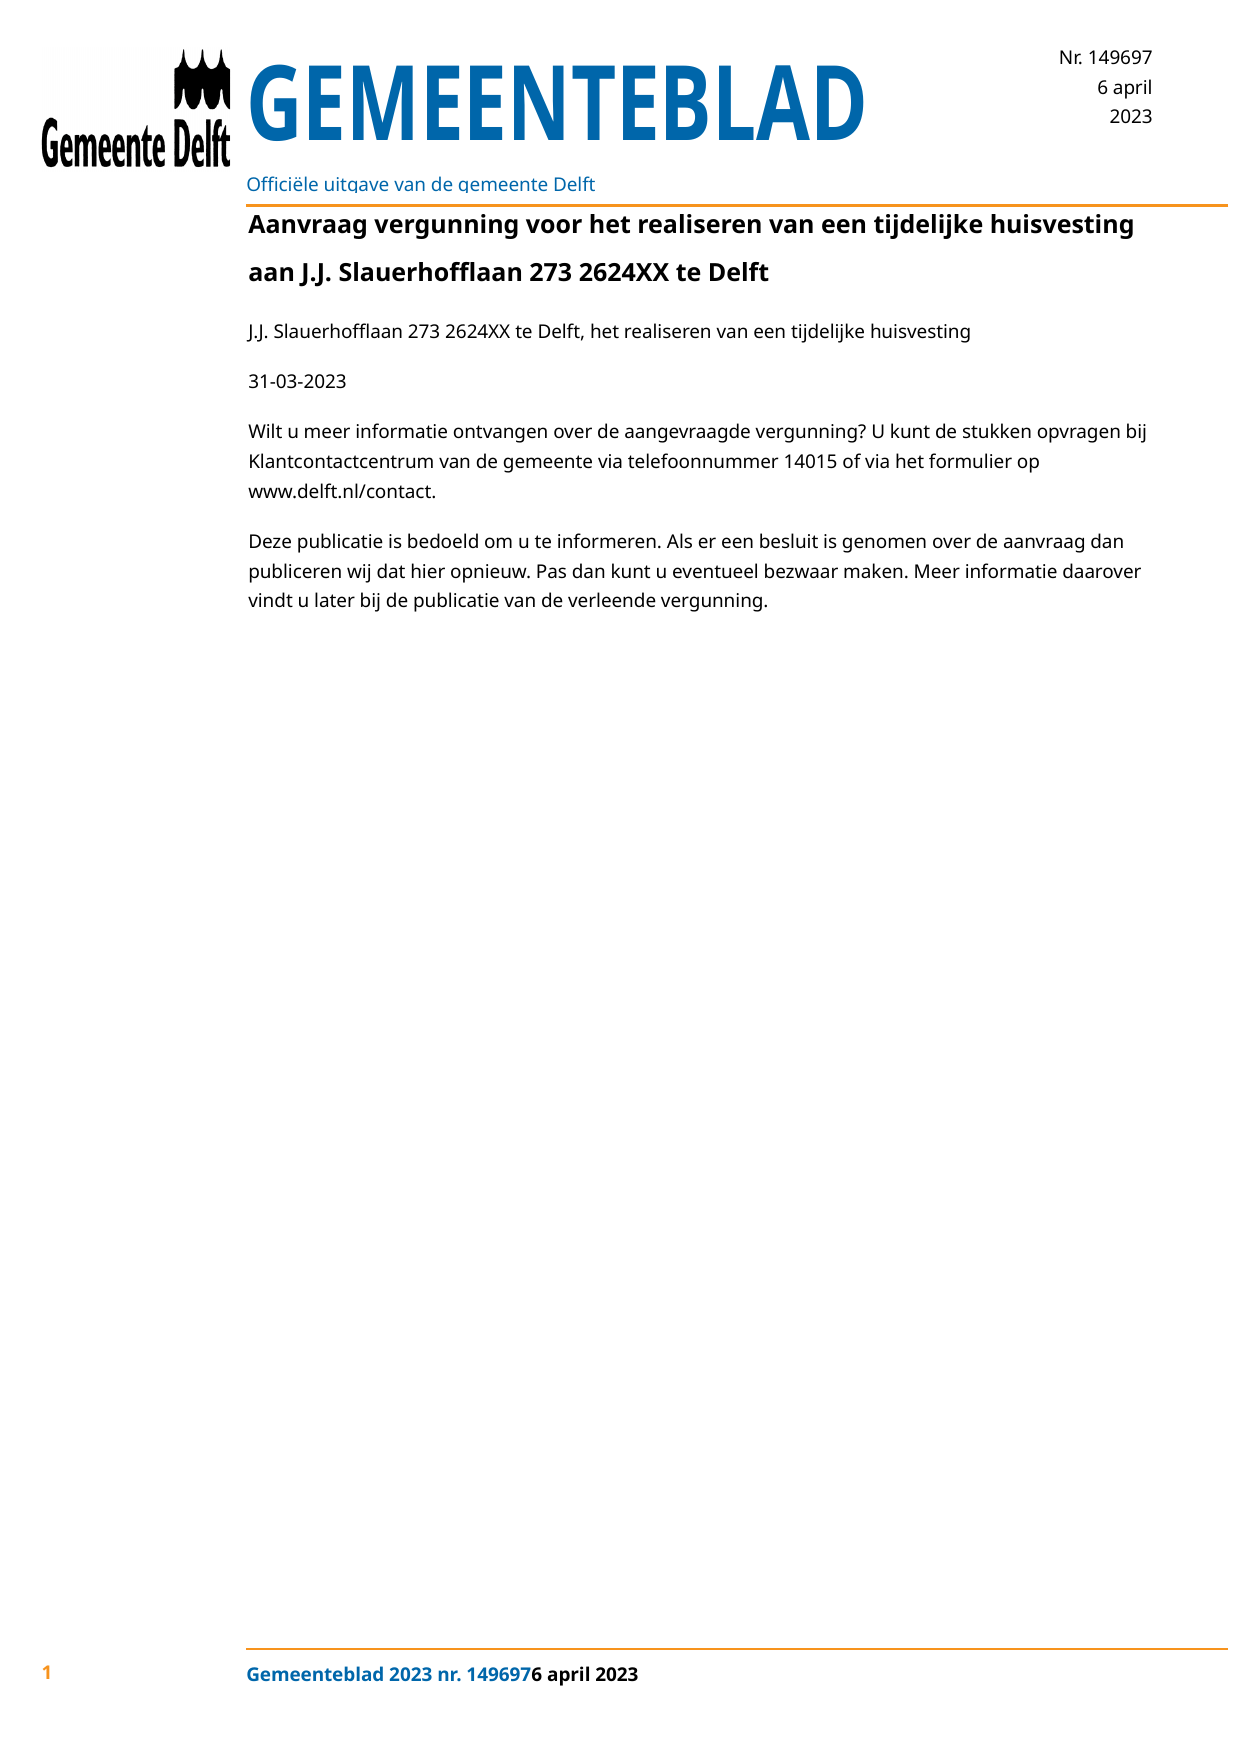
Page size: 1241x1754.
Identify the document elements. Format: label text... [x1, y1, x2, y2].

picture [41, 47, 231, 172]
text Deze publicatie is bedoeld om u te informeren. Als er een besluit is genomen over de aanvraag dan publiceren wij dat hier opnieuw. Pas dan kunt u eventueel bezwaar maken. Meer informatie daarover vindt u later bij de publicatie van de verleende vergunning. [248, 528, 1152, 613]
text Aanvraag vergunning voor het realiseren van een tijdelijke huisvesting aan J.J. Slauerhofflaan 273 2624XX te Delft [248, 207, 1152, 288]
text Wilt u meer informatie ontvangen over de aangevraagde vergunning? U kunt de stukken opvragen bij Klantcontactcentrum van de gemeente via telefoonnummer 14015 of via het formulier op www.delft.nl/contact. [248, 419, 1152, 504]
text J.J. Slauerhofflaan 273 2624XX te Delft, het realiseren van een tijdelijke huisvesting [248, 318, 1152, 344]
text 31-03-2023 [248, 368, 1152, 394]
